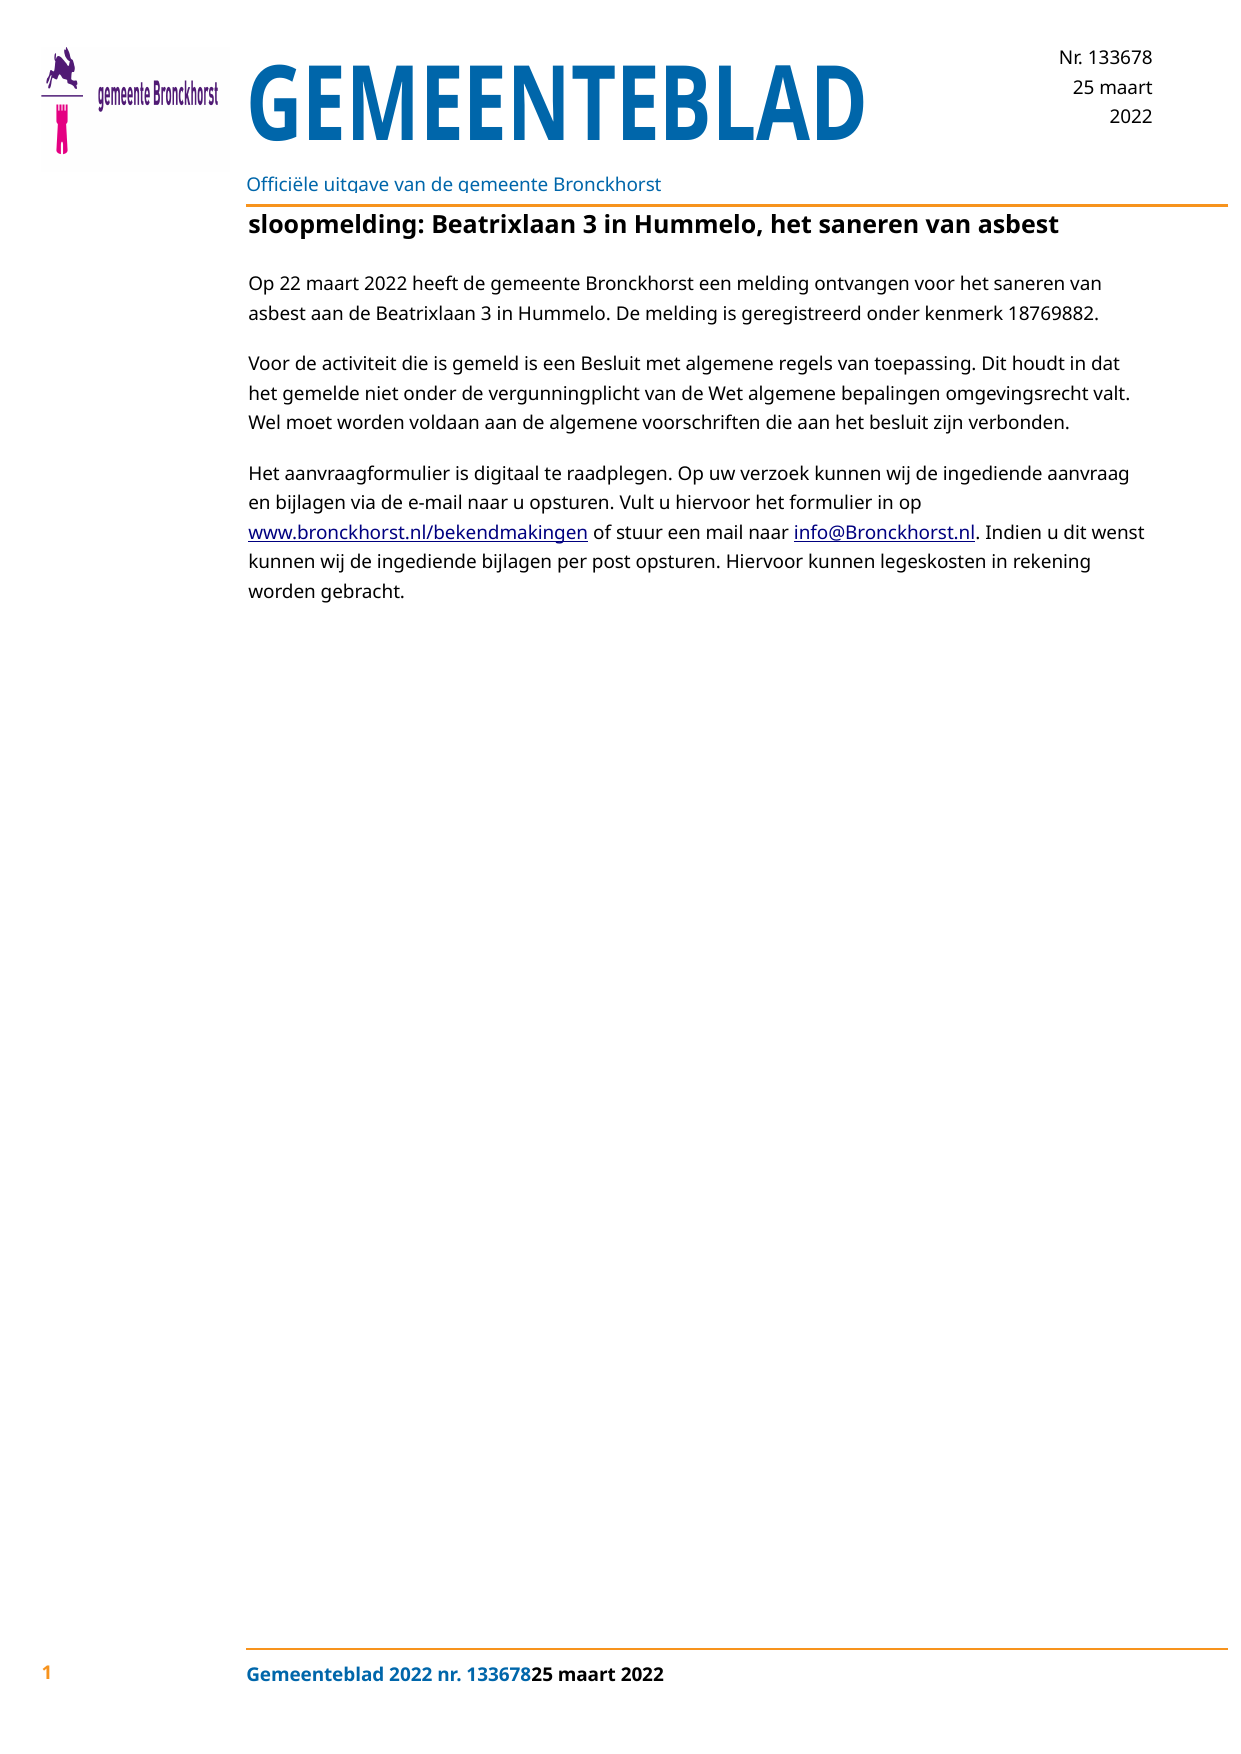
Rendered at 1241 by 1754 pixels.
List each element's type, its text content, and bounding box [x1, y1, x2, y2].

picture [41, 47, 231, 172]
text Het aanvraagformulier is digitaal te raadplegen. Op uw verzoek kunnen wij de ingediende aanvraag en bijlagen via de e-mail naar u opsturen. Vult u hiervoor het formulier in op www.bronckhorst.nl/bekendmakingen of stuur een mail naar info@Bronckhorst.nl. Indien u dit wenst kunnen wij de ingediende bijlagen per post opsturen. Hiervoor kunnen legeskosten in rekening worden gebracht. [248, 460, 1152, 604]
text sloopmelding: Beatrixlaan 3 in Hummelo, het saneren van asbest [248, 207, 1152, 241]
text Voor de activiteit die is gemeld is een Besluit met algemene regels van toepassing. Dit houdt in dat het gemelde niet onder de vergunningplicht van de Wet algemene bepalingen omgevingsrecht valt. Wel moet worden voldaan aan de algemene voorschriften die aan het besluit zijn verbonden. [248, 350, 1152, 435]
text Op 22 maart 2022 heeft de gemeente Bronckhorst een melding ontvangen voor het saneren van asbest aan de Beatrixlaan 3 in Hummelo. De melding is geregistreerd onder kenmerk 18769882. [248, 270, 1152, 326]
